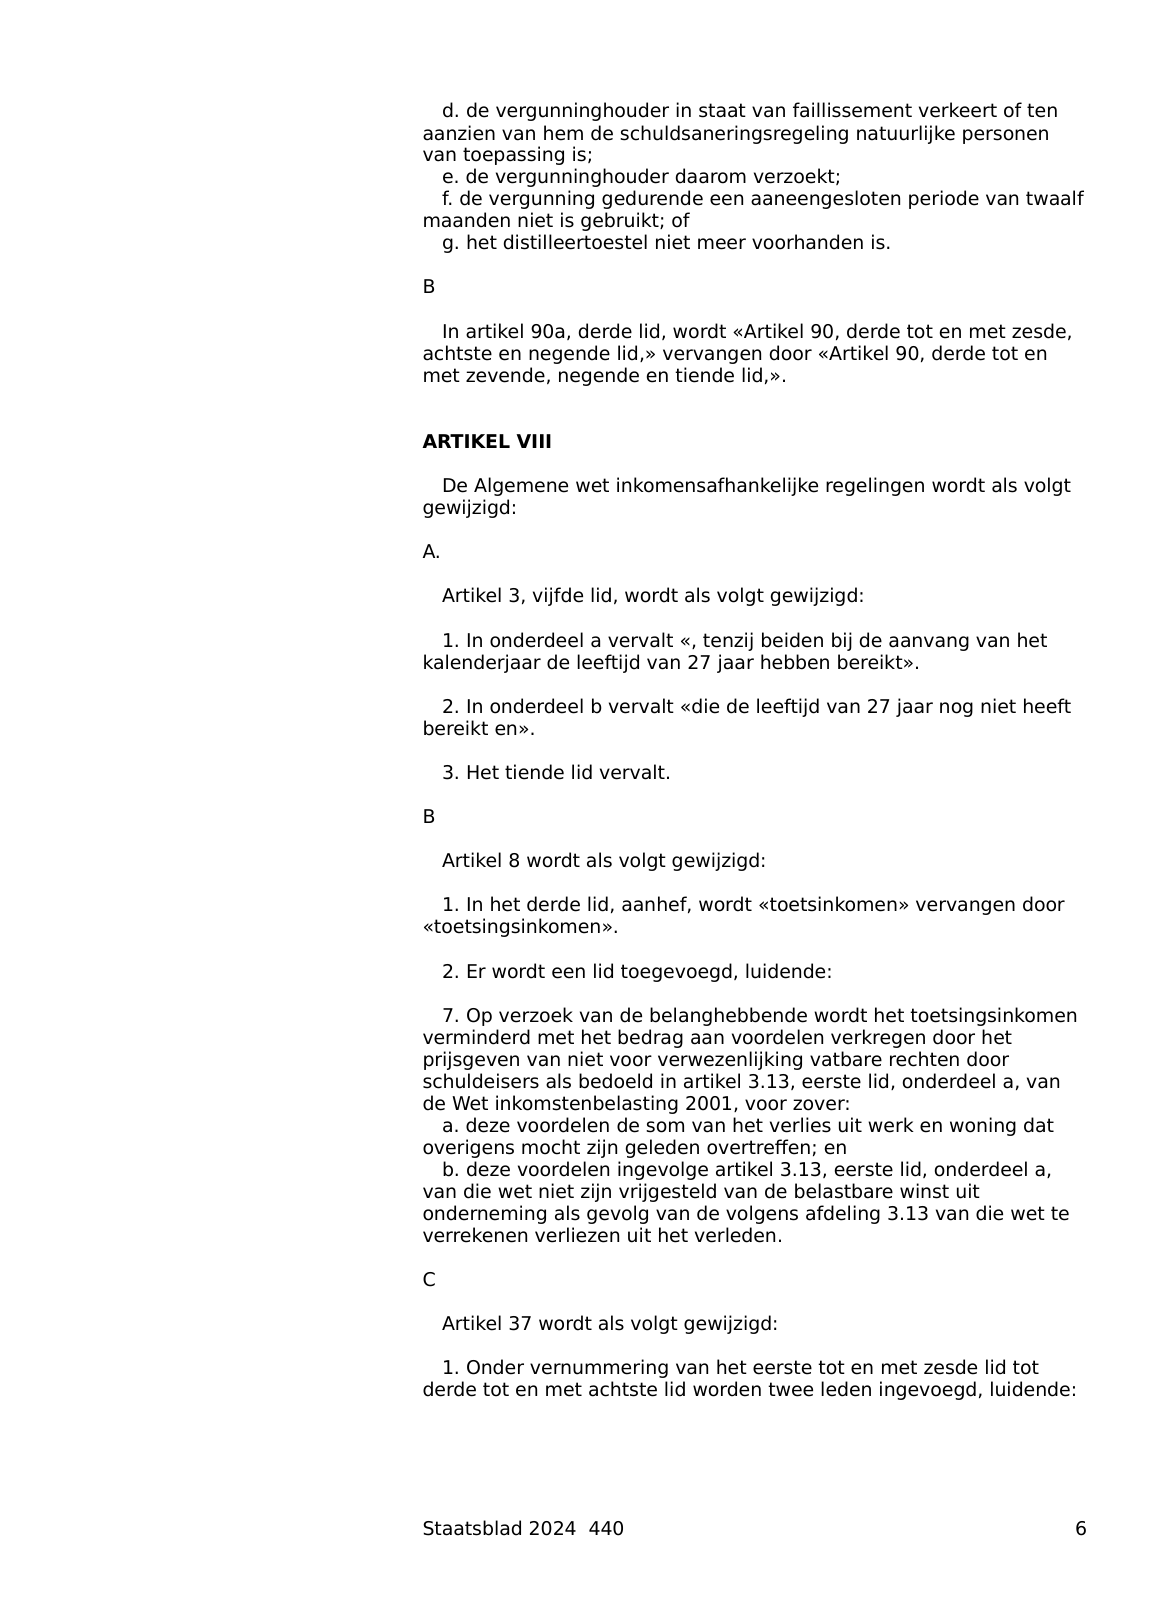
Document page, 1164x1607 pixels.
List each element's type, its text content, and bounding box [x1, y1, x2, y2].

text e. de vergunninghouder daarom verzoekt; [422, 166, 1087, 188]
text 7. Op verzoek van de belanghebbende wordt het toetsingsinkomen verminderd met het bedrag aan voordelen verkregen door het prijsgeven van niet voor verwezenlijking vatbare rechten door schuldeisers als bedoeld in artikel 3.13, eerste lid, onderdeel a, van de Wet inkomstenbelasting 2001, voor zover: [422, 1005, 1087, 1114]
text B [422, 806, 1087, 828]
text 3. Het tiende lid vervalt. [422, 762, 1087, 784]
text g. het distilleertoestel niet meer voorhanden is. [422, 232, 1087, 254]
text In artikel 90a, derde lid, wordt «Artikel 90, derde tot en met zesde, achtste en negende lid,» vervangen door «Artikel 90, derde tot en met zevende, negende en tiende lid,». [422, 321, 1087, 387]
text Artikel 37 wordt als volgt gewijzigd: [422, 1313, 1087, 1335]
text 2. Er wordt een lid toegevoegd, luidende: [422, 961, 1087, 982]
text 2. In onderdeel b vervalt «die de leeftijd van 27 jaar nog niet heeft bereikt en». [422, 696, 1087, 740]
text a. deze voordelen de som van het verlies uit werk en woning dat overigens mocht zijn geleden overtreffen; en [422, 1114, 1087, 1158]
text A. [422, 541, 1087, 563]
text Artikel 8 wordt als volgt gewijzigd: [422, 850, 1087, 872]
text De Algemene wet inkomensafhankelijke regelingen wordt als volgt gewijzigd: [422, 475, 1087, 519]
subtitle ARTIKEL VIII [422, 431, 1087, 453]
text b. deze voordelen ingevolge artikel 3.13, eerste lid, onderdeel a, van die wet niet zijn vrijgesteld van de belastbare winst uit onderneming als gevolg van de volgens afdeling 3.13 van die wet te verrekenen verliezen uit het verleden. [422, 1158, 1087, 1246]
text d. de vergunninghouder in staat van faillissement verkeert of ten aanzien van hem de schuldsaneringsregeling natuurlijke personen van toepassing is; [422, 100, 1087, 166]
text C [422, 1269, 1087, 1291]
text 1. In het derde lid, aanhef, wordt «toetsinkomen» vervangen door «toetsingsinkomen». [422, 894, 1087, 938]
text f. de vergunning gedurende een aaneengesloten periode van twaalf maanden niet is gebruikt; of [422, 188, 1087, 232]
text B [422, 276, 1087, 298]
text 1. In onderdeel a vervalt «, tenzij beiden bij de aanvang van het kalenderjaar de leeftijd van 27 jaar hebben bereikt». [422, 629, 1087, 673]
text Artikel 3, vijfde lid, wordt als volgt gewijzigd: [422, 585, 1087, 607]
text 1. Onder vernummering van het eerste tot en met zesde lid tot derde tot en met achtste lid worden twee leden ingevoegd, luidende: [422, 1357, 1087, 1401]
